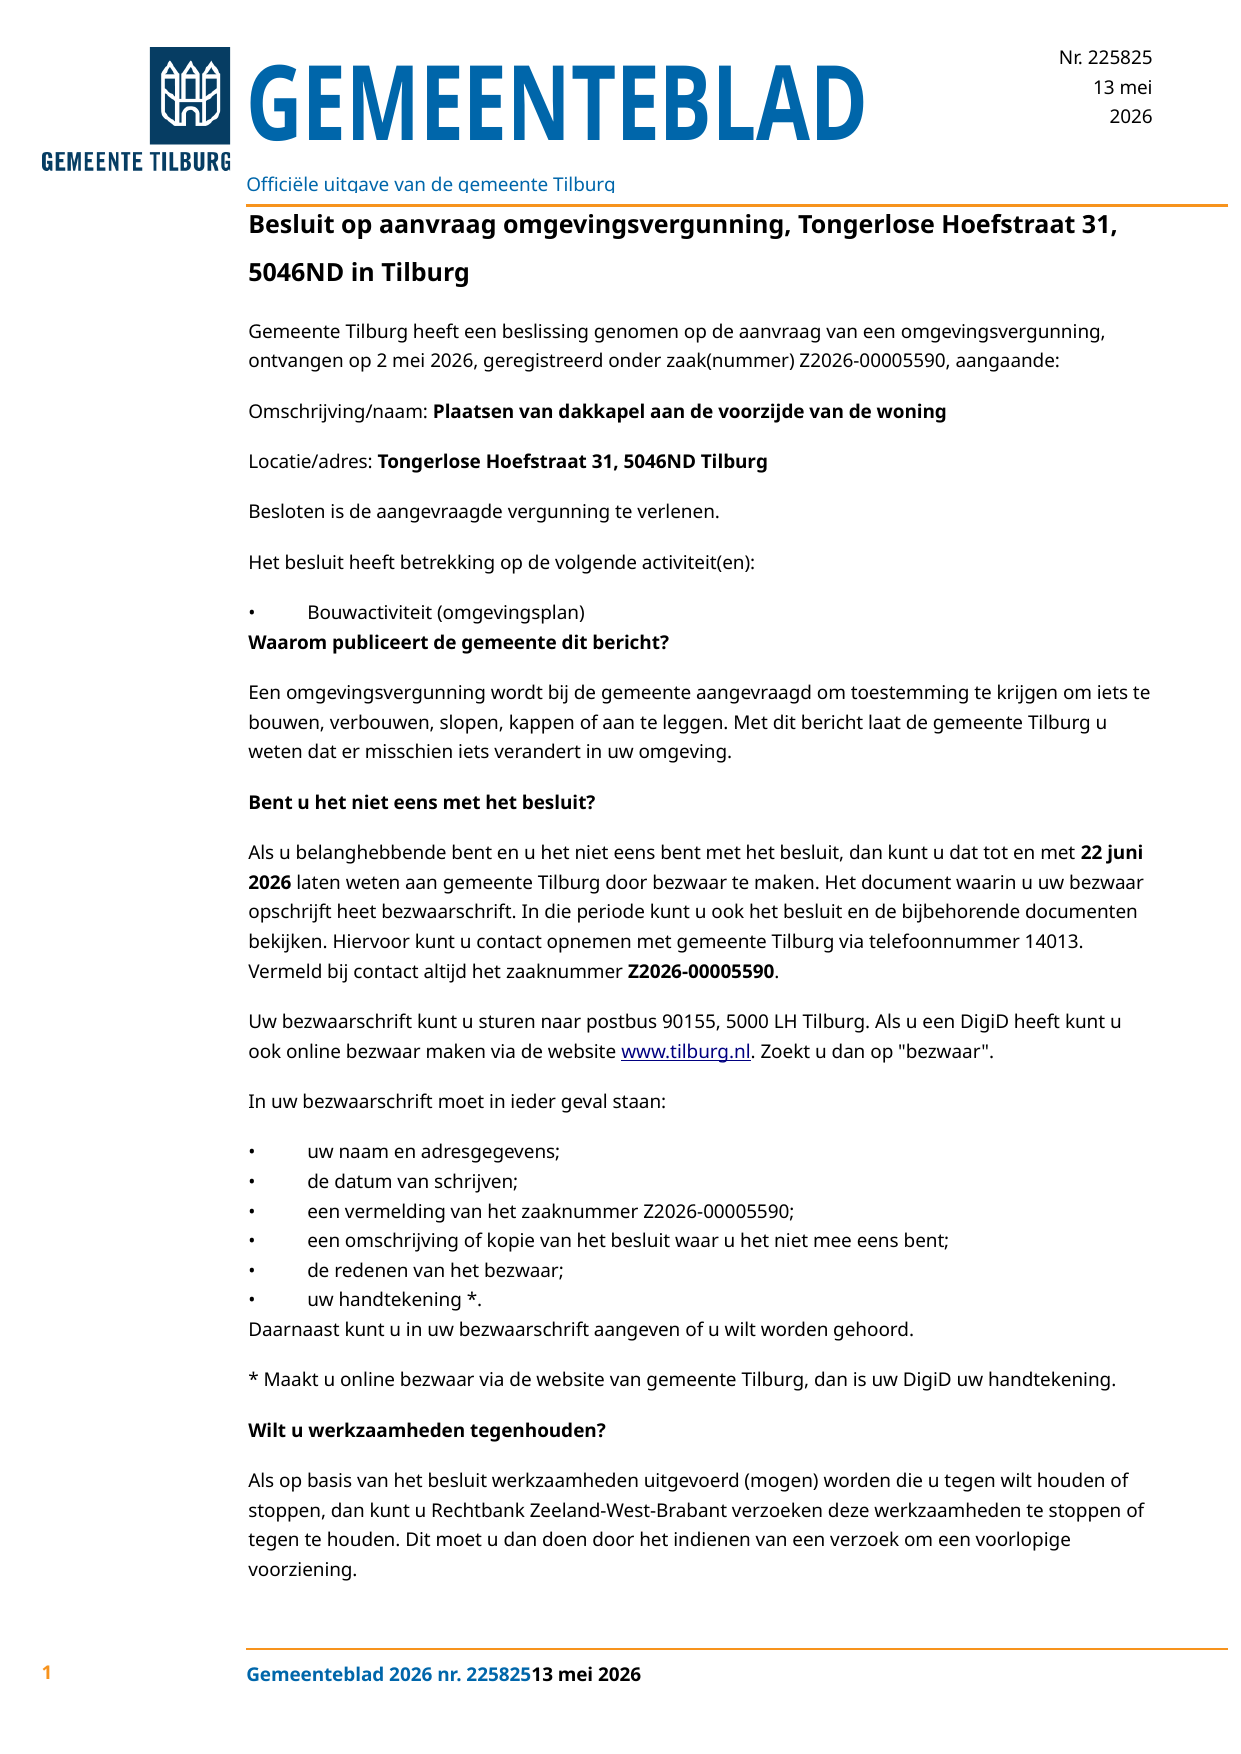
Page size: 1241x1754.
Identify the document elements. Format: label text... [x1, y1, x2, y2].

text In uw bezwaarschrift moet in ieder geval staan: [248, 1088, 1152, 1114]
text Als op basis van het besluit werkzaamheden uitgevoerd (mogen) worden die u tegen wilt houden of stoppen, dan kunt u Rechtbank Zeeland-West-Brabant verzoeken deze werkzaamheden te stoppen of tegen te houden. Dit moet u dan doen door het indienen van een verzoek om een voorlopige voorziening. [248, 1467, 1152, 1582]
list uw naam en adresgegevens; [248, 1139, 1152, 1164]
text Als u belanghebbende bent en u het niet eens bent met het besluit, dan kunt u dat tot en met 22 juni 2026 laten weten aan gemeente Tilburg door bezwaar te maken. Het document waarin u uw bezwaar opschrijft heet bezwaarschrift. In die periode kunt u ook het besluit en de bijbehorende documenten bekijken. Hiervoor kunt u contact opnemen met gemeente Tilburg via telefoonnummer 14013. Vermeld bij contact altijd het zaaknummer Z2026-00005590. [248, 839, 1152, 984]
text Waarom publiceert de gemeente dit bericht? [248, 629, 1152, 655]
text Gemeente Tilburg heeft een beslissing genomen op de aanvraag van een omgevingsvergunning, ontvangen op 2 mei 2026, geregistreerd onder zaak(nummer) Z2026-00005590, aangaande: [248, 318, 1152, 373]
list een vermelding van het zaaknummer Z2026-00005590; [248, 1198, 1152, 1224]
text Besluit op aanvraag omgevingsvergunning, Tongerlose Hoefstraat 31, 5046ND in Tilburg [248, 207, 1152, 288]
text Omschrijving/naam: Plaatsen van dakkapel aan de voorzijde van de woning [248, 398, 1152, 424]
picture [41, 47, 231, 172]
text Het besluit heeft betrekking op de volgende activiteit(en): [248, 549, 1152, 575]
list de redenen van het bezwaar; [248, 1257, 1152, 1283]
text Bent u het niet eens met het besluit? [248, 789, 1152, 815]
text Daarnaast kunt u in uw bezwaarschrift aangeven of u wilt worden gehoord. [248, 1316, 1152, 1342]
text Besloten is de aangevraagde vergunning te verlenen. [248, 499, 1152, 524]
text Wilt u werkzaamheden tegenhouden? [248, 1417, 1152, 1443]
list Bouwactiviteit (omgevingsplan) [248, 599, 1152, 625]
text * Maakt u online bezwaar via de website van gemeente Tilburg, dan is uw DigiD uw handtekening. [248, 1367, 1152, 1392]
list de datum van schrijven; [248, 1168, 1152, 1194]
text Uw bezwaarschrift kunt u sturen naar postbus 90155, 5000 LH Tilburg. Als u een DigiD heeft kunt u ook online bezwaar maken via de website www.tilburg.nl. Zoekt u dan op "bezwaar". [248, 1008, 1152, 1064]
list een omschrijving of kopie van het besluit waar u het niet mee eens bent; [248, 1227, 1152, 1253]
text Locatie/adres: Tongerlose Hoefstraat 31, 5046ND Tilburg [248, 448, 1152, 474]
text Een omgevingsvergunning wordt bij de gemeente aangevraagd om toestemming te krijgen om iets te bouwen, verbouwen, slopen, kappen of aan te leggen. Met dit bericht laat de gemeente Tilburg u weten dat er misschien iets verandert in uw omgeving. [248, 679, 1152, 764]
list uw handtekening *. [248, 1287, 1152, 1312]
